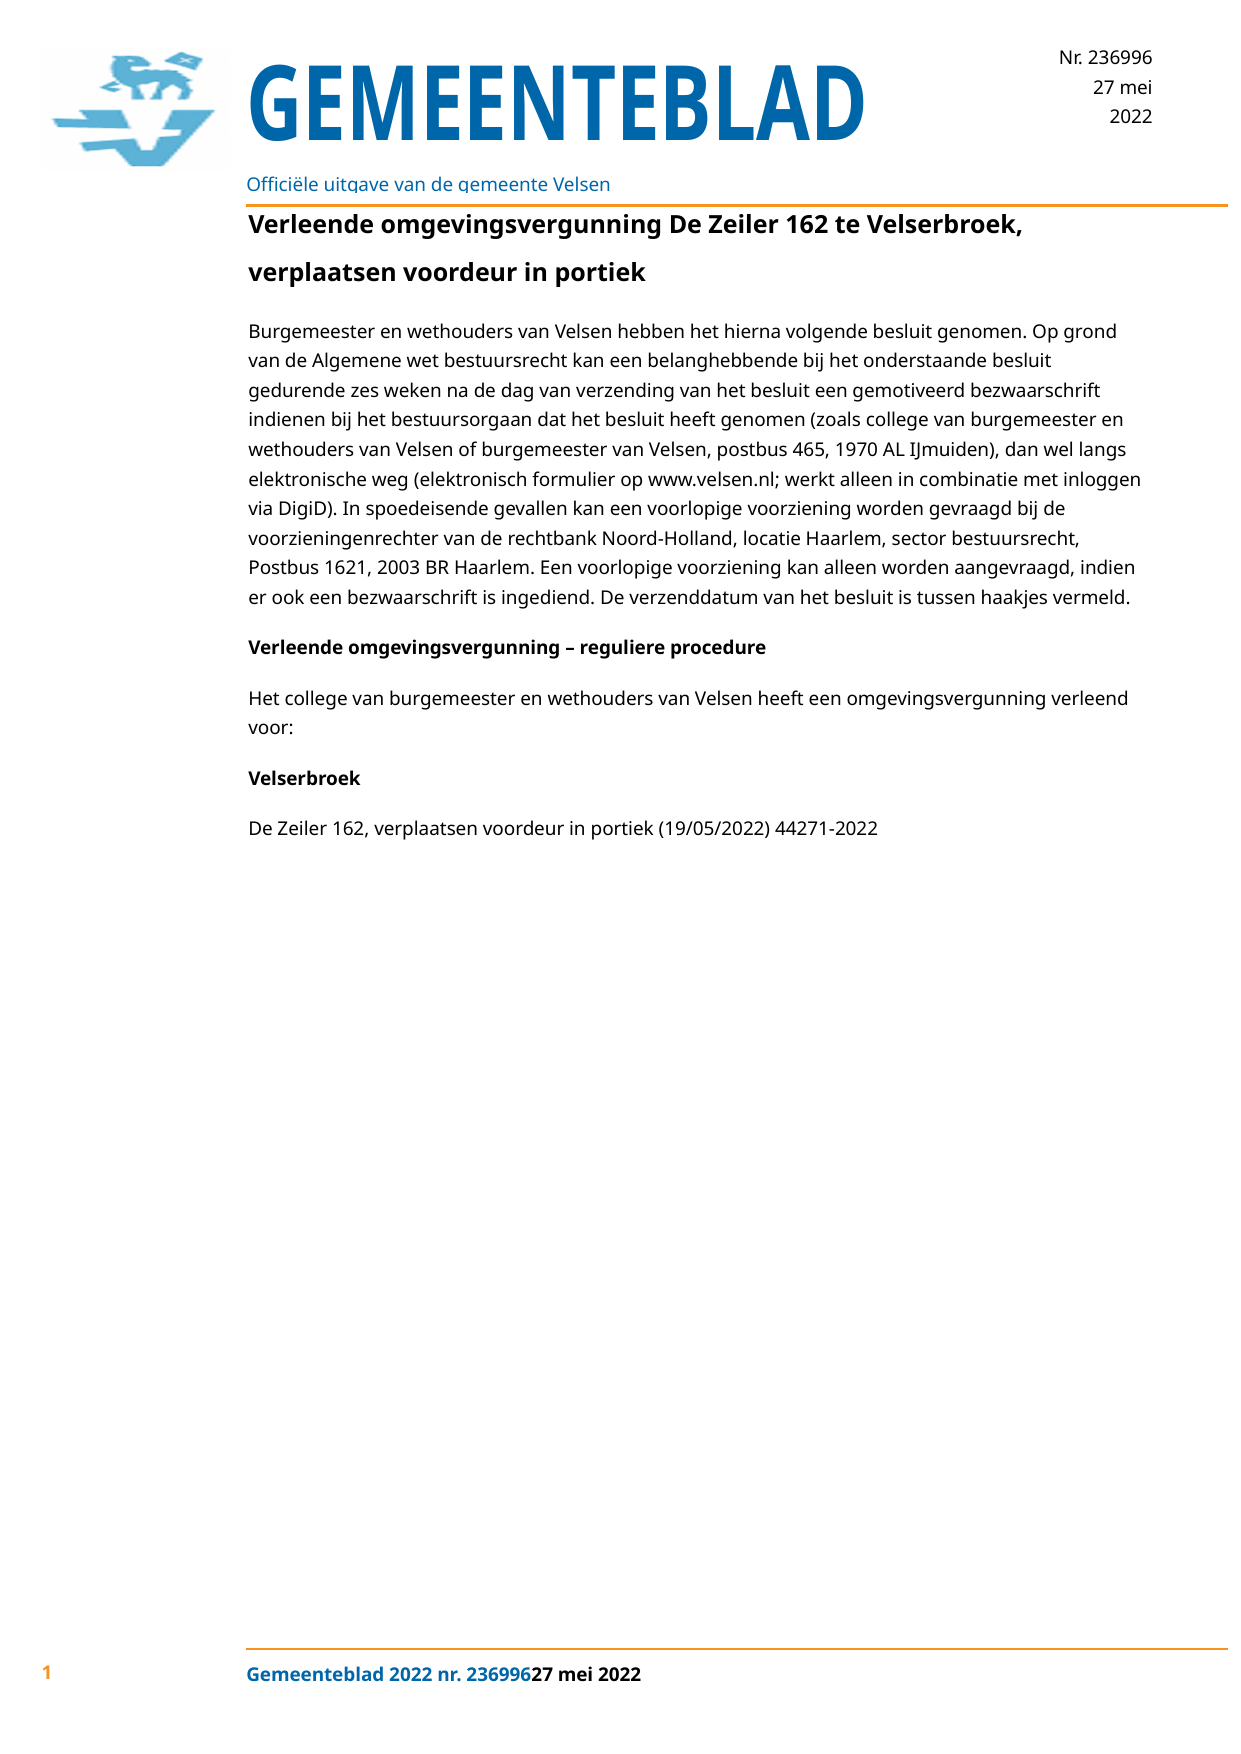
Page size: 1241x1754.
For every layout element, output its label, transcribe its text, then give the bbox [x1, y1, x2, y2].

picture [41, 47, 231, 172]
text Het college van burgemeester en wethouders van Velsen heeft een omgevingsvergunning verleend voor: [248, 685, 1152, 740]
text De Zeiler 162, verplaatsen voordeur in portiek (19/05/2022) 44271-2022 [248, 815, 1152, 841]
text Burgemeester en wethouders van Velsen hebben het hierna volgende besluit genomen. Op grond van de Algemene wet bestuursrecht kan een belanghebbende bij het onderstaande besluit gedurende zes weken na de dag van verzending van het besluit een gemotiveerd bezwaarschrift indienen bij het bestuursorgaan dat het besluit heeft genomen (zoals college van burgemeester en wethouders van Velsen of burgemeester van Velsen, postbus 465, 1970 AL IJmuiden), dan wel langs elektronische weg (elektronisch formulier op www.velsen.nl; werkt alleen in combinatie met inloggen via DigiD). In spoedeisende gevallen kan een voorlopige voorziening worden gevraagd bij de voorzieningenrechter van de rechtbank Noord-Holland, locatie Haarlem, sector bestuursrecht, Postbus 1621, 2003 BR Haarlem. Een voorlopige voorziening kan alleen worden aangevraagd, indien er ook een bezwaarschrift is ingediend. De verzenddatum van het besluit is tussen haakjes vermeld. [248, 318, 1152, 610]
text Verleende omgevingsvergunning De Zeiler 162 te Velserbroek, verplaatsen voordeur in portiek [248, 207, 1152, 288]
text Velserbroek [248, 765, 1152, 791]
text Verleende omgevingsvergunning – reguliere procedure [248, 634, 1152, 660]
